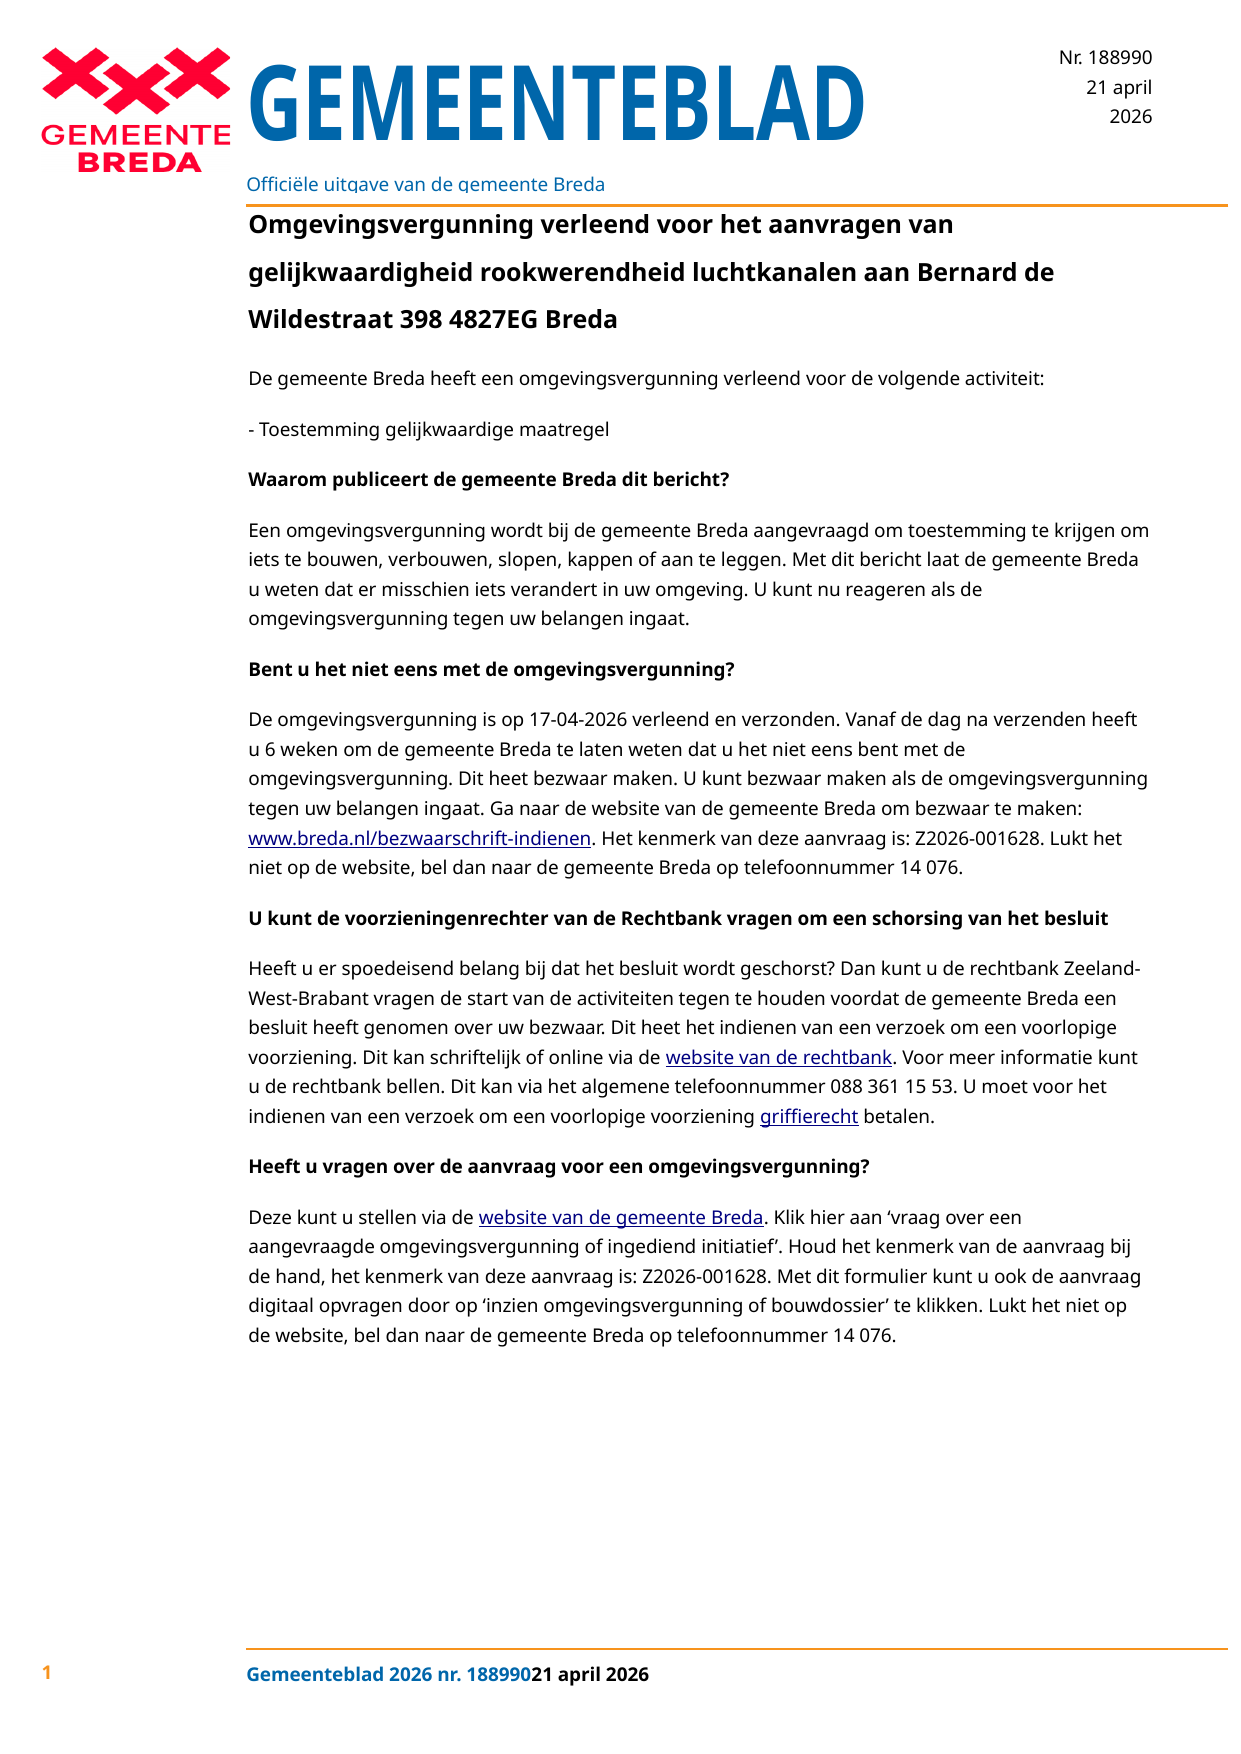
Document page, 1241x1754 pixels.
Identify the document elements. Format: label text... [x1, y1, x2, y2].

text De gemeente Breda heeft een omgevingsvergunning verleend voor de volgende activiteit: [248, 366, 1152, 391]
text Waarom publiceert de gemeente Breda dit bericht? [248, 466, 1152, 492]
text Bent u het niet eens met de omgevingsvergunning? [248, 656, 1152, 682]
text Een omgevingsvergunning wordt bij de gemeente Breda aangevraagd om toestemming te krijgen om iets te bouwen, verbouwen, slopen, kappen of aan te leggen. Met dit bericht laat de gemeente Breda u weten dat er misschien iets verandert in uw omgeving. U kunt nu reageren als de omgevingsvergunning tegen uw belangen ingaat. [248, 517, 1152, 631]
text U kunt de voorzieningenrechter van de Rechtbank vragen om een schorsing van het besluit [248, 905, 1152, 930]
picture [41, 47, 231, 172]
text Omgevingsvergunning verleend voor het aanvragen van gelijkwaardigheid rookwerendheid luchtkanalen aan Bernard de Wildestraat 398 4827EG Breda [248, 207, 1152, 336]
text Deze kunt u stellen via de website van de gemeente Breda. Klik hier aan ‘vraag over een aangevraagde omgevingsvergunning of ingediend initiatief’. Houd het kenmerk van de aanvraag bij de hand, het kenmerk van deze aanvraag is: Z2026-001628. Met dit formulier kunt u ook de aanvraag digitaal opvragen door op ‘inzien omgevingsvergunning of bouwdossier’ te klikken. Lukt het niet op de website, bel dan naar de gemeente Breda op telefoonnummer 14 076. [248, 1204, 1152, 1348]
text Heeft u vragen over de aanvraag voor een omgevingsvergunning? [248, 1153, 1152, 1179]
text - Toestemming gelijkwaardige maatregel [248, 416, 1152, 442]
text De omgevingsvergunning is op 17-04-2026 verleend en verzonden. Vanaf de dag na verzenden heeft u 6 weken om de gemeente Breda te laten weten dat u het niet eens bent met de omgevingsvergunning. Dit heet bezwaar maken. U kunt bezwaar maken als de omgevingsvergunning tegen uw belangen ingaat. Ga naar de website van de gemeente Breda om bezwaar te maken: www.breda.nl/bezwaarschrift-indienen. Het kenmerk van deze aanvraag is: Z2026-001628. Lukt het niet op de website, bel dan naar de gemeente Breda op telefoonnummer 14 076. [248, 706, 1152, 880]
text Heeft u er spoedeisend belang bij dat het besluit wordt geschorst? Dan kunt u de rechtbank Zeeland-West-Brabant vragen de start van de activiteiten tegen te houden voordat de gemeente Breda een besluit heeft genomen over uw bezwaar. Dit heet het indienen van een verzoek om een voorlopige voorziening. Dit kan schriftelijk of online via de website van de rechtbank. Voor meer informatie kunt u de rechtbank bellen. Dit kan via het algemene telefoonnummer 088 361 15 53. U moet voor het indienen van een verzoek om een voorlopige voorziening griffierecht betalen. [248, 955, 1152, 1129]
